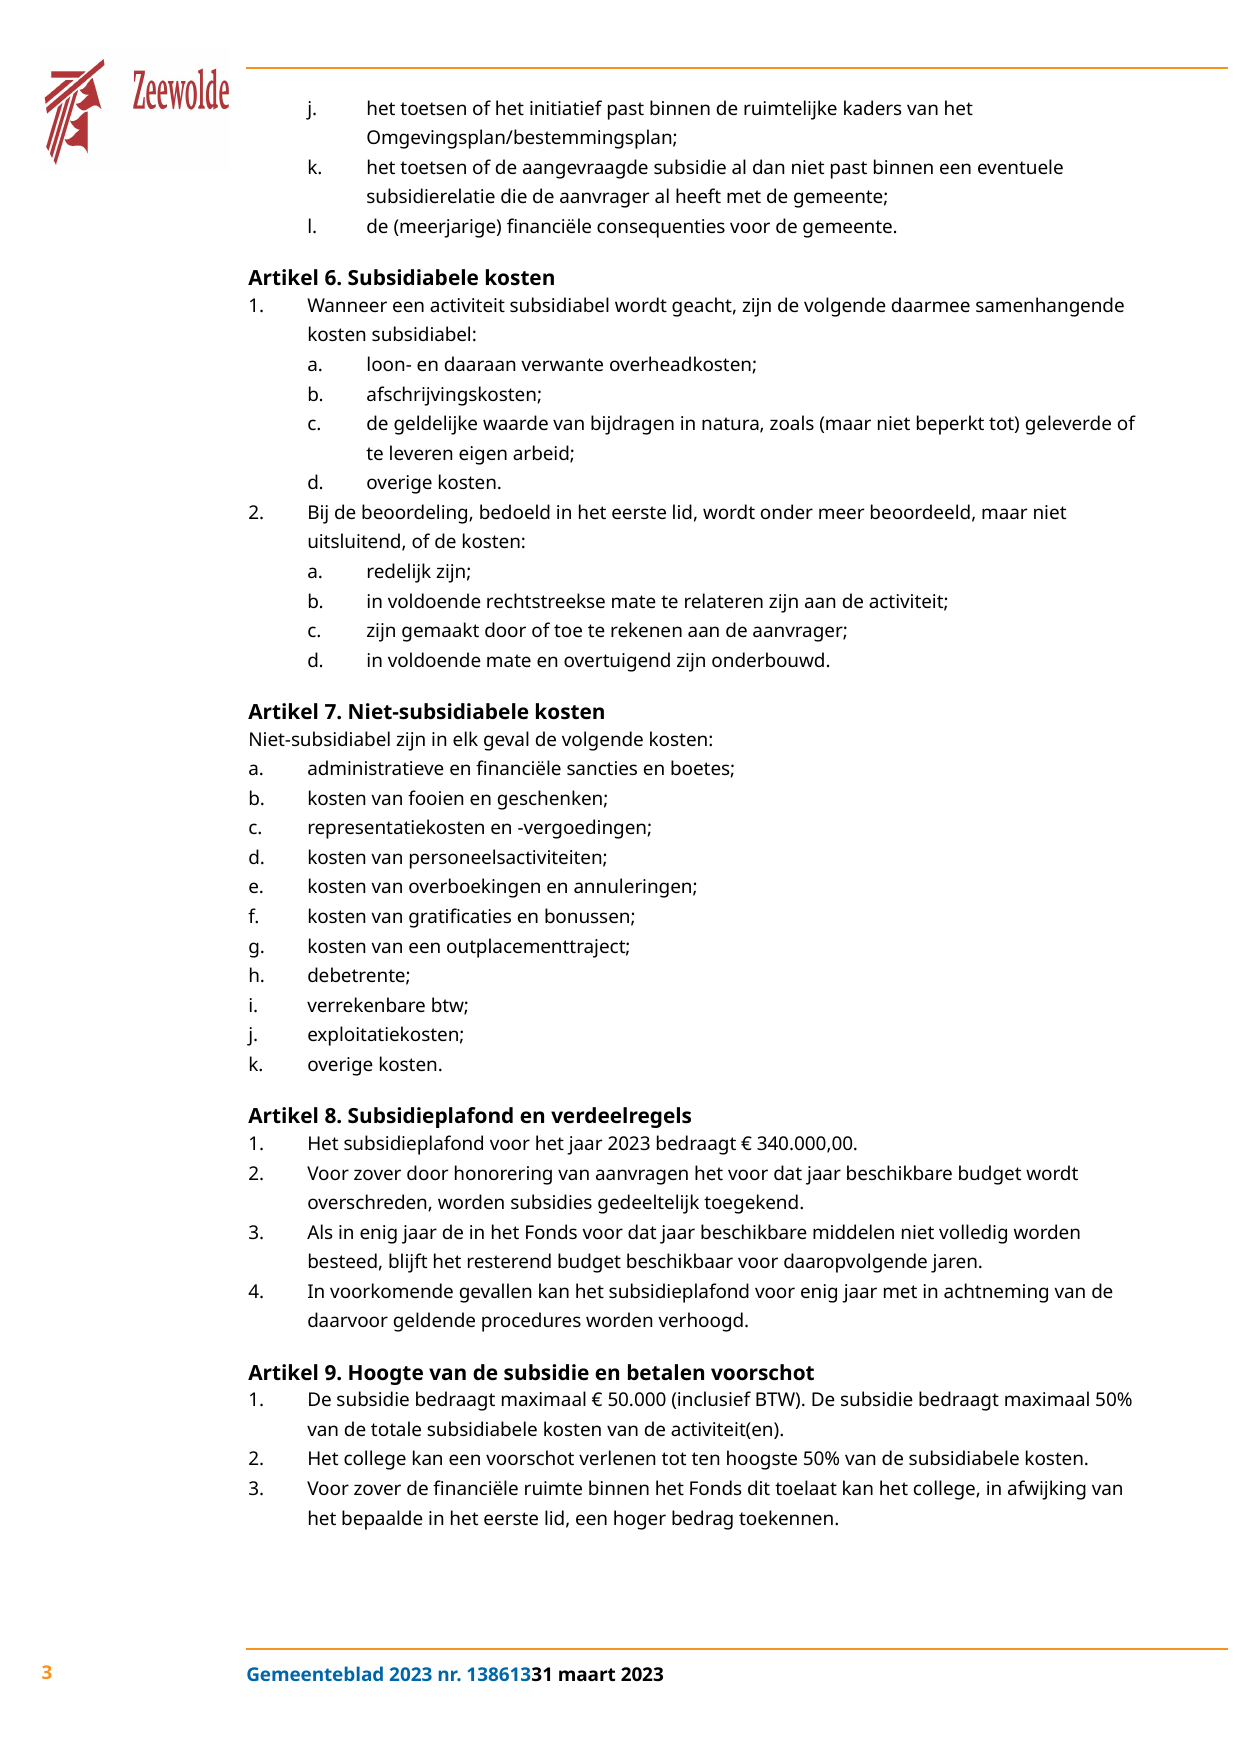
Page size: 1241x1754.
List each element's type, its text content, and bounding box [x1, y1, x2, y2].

list administratieve en financiële sancties en boetes; [248, 755, 1152, 781]
picture [41, 47, 231, 172]
list het toetsen of het initiatief past binnen de ruimtelijke kaders van het Omgevingsplan/bestemmingsplan; [307, 95, 1152, 150]
text Artikel 7. Niet-subsidiabele kosten [248, 697, 1152, 726]
list Het subsidieplafond voor het jaar 2023 bedraagt € 340.000,00. [248, 1130, 1152, 1156]
list Bij de beoordeling, bedoeld in het eerste lid, wordt onder meer beoordeeld, maar niet uitsluitend, of de kosten: [248, 499, 1152, 554]
list overige kosten. [248, 1051, 1152, 1077]
list kosten van een outplacementtraject; [248, 933, 1152, 959]
list redelijk zijn; [307, 558, 1152, 584]
text Artikel 6. Subsidiabele kosten [248, 263, 1152, 292]
list debetrente; [248, 962, 1152, 988]
list de geldelijke waarde van bijdragen in natura, zoals (maar niet beperkt tot) geleverde of te leveren eigen arbeid; [307, 410, 1152, 466]
list representatiekosten en -vergoedingen; [248, 814, 1152, 840]
list In voorkomende gevallen kan het subsidieplafond voor enig jaar met in achtneming van de daarvoor geldende procedures worden verhoogd. [248, 1278, 1152, 1333]
list kosten van gratificaties en bonussen; [248, 903, 1152, 929]
list in voldoende rechtstreekse mate te relateren zijn aan de activiteit; [307, 588, 1152, 613]
list Wanneer een activiteit subsidiabel wordt geacht, zijn de volgende daarmee samenhangende kosten subsidiabel: [248, 292, 1152, 347]
list verrekenbare btw; [248, 992, 1152, 1018]
list kosten van personeelsactiviteiten; [248, 844, 1152, 870]
list overige kosten. [307, 469, 1152, 495]
list afschrijvingskosten; [307, 381, 1152, 406]
list loon- en daaraan verwante overheadkosten; [307, 351, 1152, 377]
list in voldoende mate en overtuigend zijn onderbouwd. [307, 647, 1152, 673]
list kosten van overboekingen en annuleringen; [248, 874, 1152, 899]
list de (meerjarige) financiële consequenties voor de gemeente. [307, 213, 1152, 239]
list kosten van fooien en geschenken; [248, 785, 1152, 811]
list exploitatiekosten; [248, 1022, 1152, 1047]
list Het college kan een voorschot verlenen tot ten hoogste 50% van de subsidiabele kosten. [248, 1446, 1152, 1471]
list zijn gemaakt door of toe te rekenen aan de aanvrager; [307, 617, 1152, 643]
list Voor zover de financiële ruimte binnen het Fonds dit toelaat kan het college, in afwijking van het bepaalde in het eerste lid, een hoger bedrag toekennen. [248, 1475, 1152, 1531]
list Voor zover door honorering van aanvragen het voor dat jaar beschikbare budget wordt overschreden, worden subsidies gedeeltelijk toegekend. [248, 1160, 1152, 1215]
list het toetsen of de aangevraagde subsidie al dan niet past binnen een eventuele subsidierelatie die de aanvrager al heeft met de gemeente; [307, 154, 1152, 209]
list Als in enig jaar de in het Fonds voor dat jaar beschikbare middelen niet volledig worden besteed, blijft het resterend budget beschikbaar voor daaropvolgende jaren. [248, 1219, 1152, 1274]
text Artikel 9. Hoogte van de subsidie en betalen voorschot [248, 1358, 1152, 1386]
text Niet-subsidiabel zijn in elk geval de volgende kosten: [248, 726, 1152, 752]
list De subsidie bedraagt maximaal € 50.000 (inclusief BTW). De subsidie bedraagt maximaal 50% van de totale subsidiabele kosten van de activiteit(en). [248, 1386, 1152, 1442]
text Artikel 8. Subsidieplafond en verdeelregels [248, 1102, 1152, 1130]
